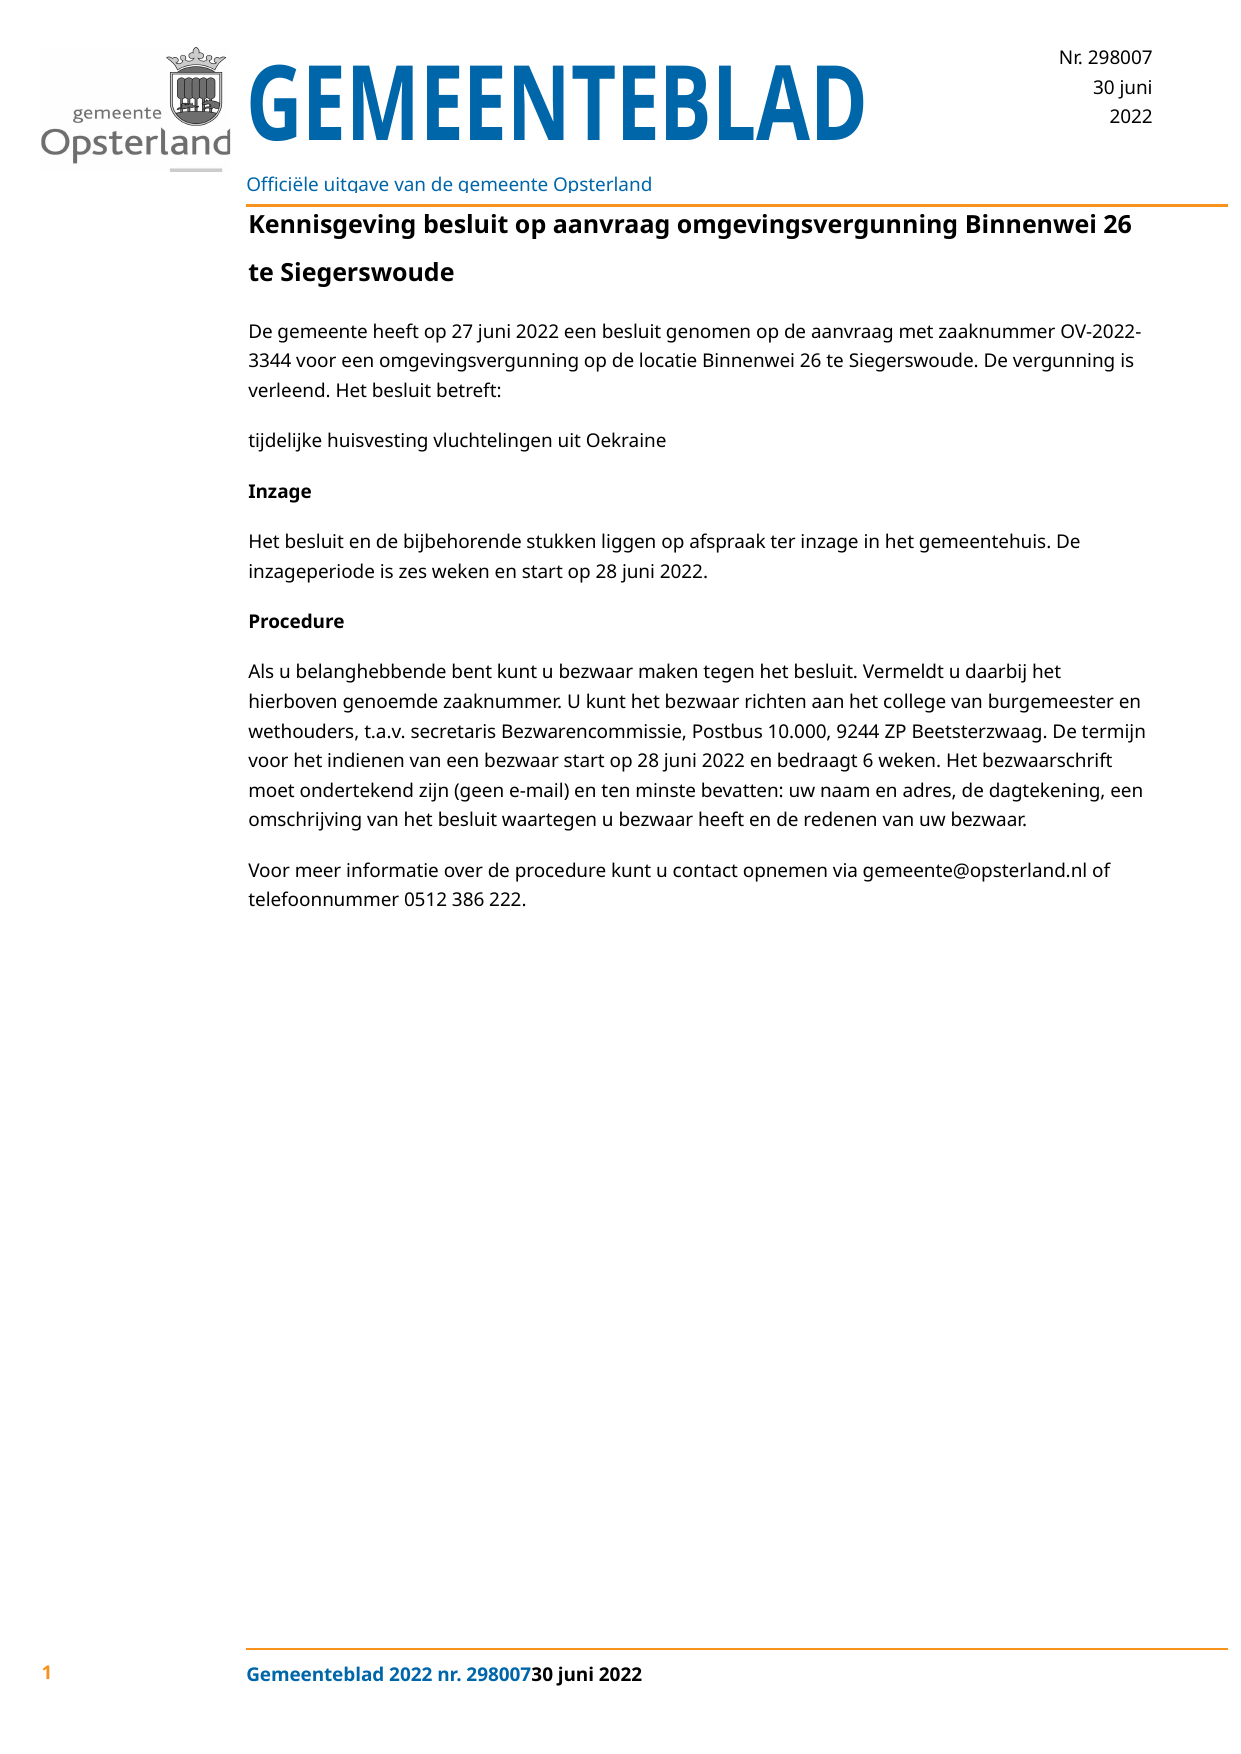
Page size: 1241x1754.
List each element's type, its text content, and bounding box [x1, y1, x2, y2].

text tijdelijke huisvesting vluchtelingen uit Oekraine [248, 427, 1152, 453]
text De gemeente heeft op 27 juni 2022 een besluit genomen op de aanvraag met zaaknummer OV-2022-3344 voor een omgevingsvergunning op de locatie Binnenwei 26 te Siegerswoude. De vergunning is verleend. Het besluit betreft: [248, 318, 1152, 403]
text Het besluit en de bijbehorende stukken liggen op afspraak ter inzage in het gemeentehuis. De inzageperiode is zes weken en start op 28 juni 2022. [248, 528, 1152, 584]
text Kennisgeving besluit op aanvraag omgevingsvergunning Binnenwei 26 te Siegerswoude [248, 207, 1152, 288]
text Procedure [248, 608, 1152, 634]
text Voor meer informatie over de procedure kunt u contact opnemen via gemeente@opsterland.nl of telefoonnummer 0512 386 222. [248, 857, 1152, 912]
text Inzage [248, 478, 1152, 504]
picture [41, 47, 231, 172]
text Als u belanghebbende bent kunt u bezwaar maken tegen het besluit. Vermeldt u daarbij het hierboven genoemde zaaknummer. U kunt het bezwaar richten aan het college van burgemeester en wethouders, t.a.v. secretaris Bezwarencommissie, Postbus 10.000, 9244 ZP Beetsterzwaag. De termijn voor het indienen van een bezwaar start op 28 juni 2022 en bedraagt 6 weken. Het bezwaarschrift moet ondertekend zijn (geen e-mail) en ten minste bevatten: uw naam en adres, de dagtekening, een omschrijving van het besluit waartegen u bezwaar heeft en de redenen van uw bezwaar. [248, 659, 1152, 832]
